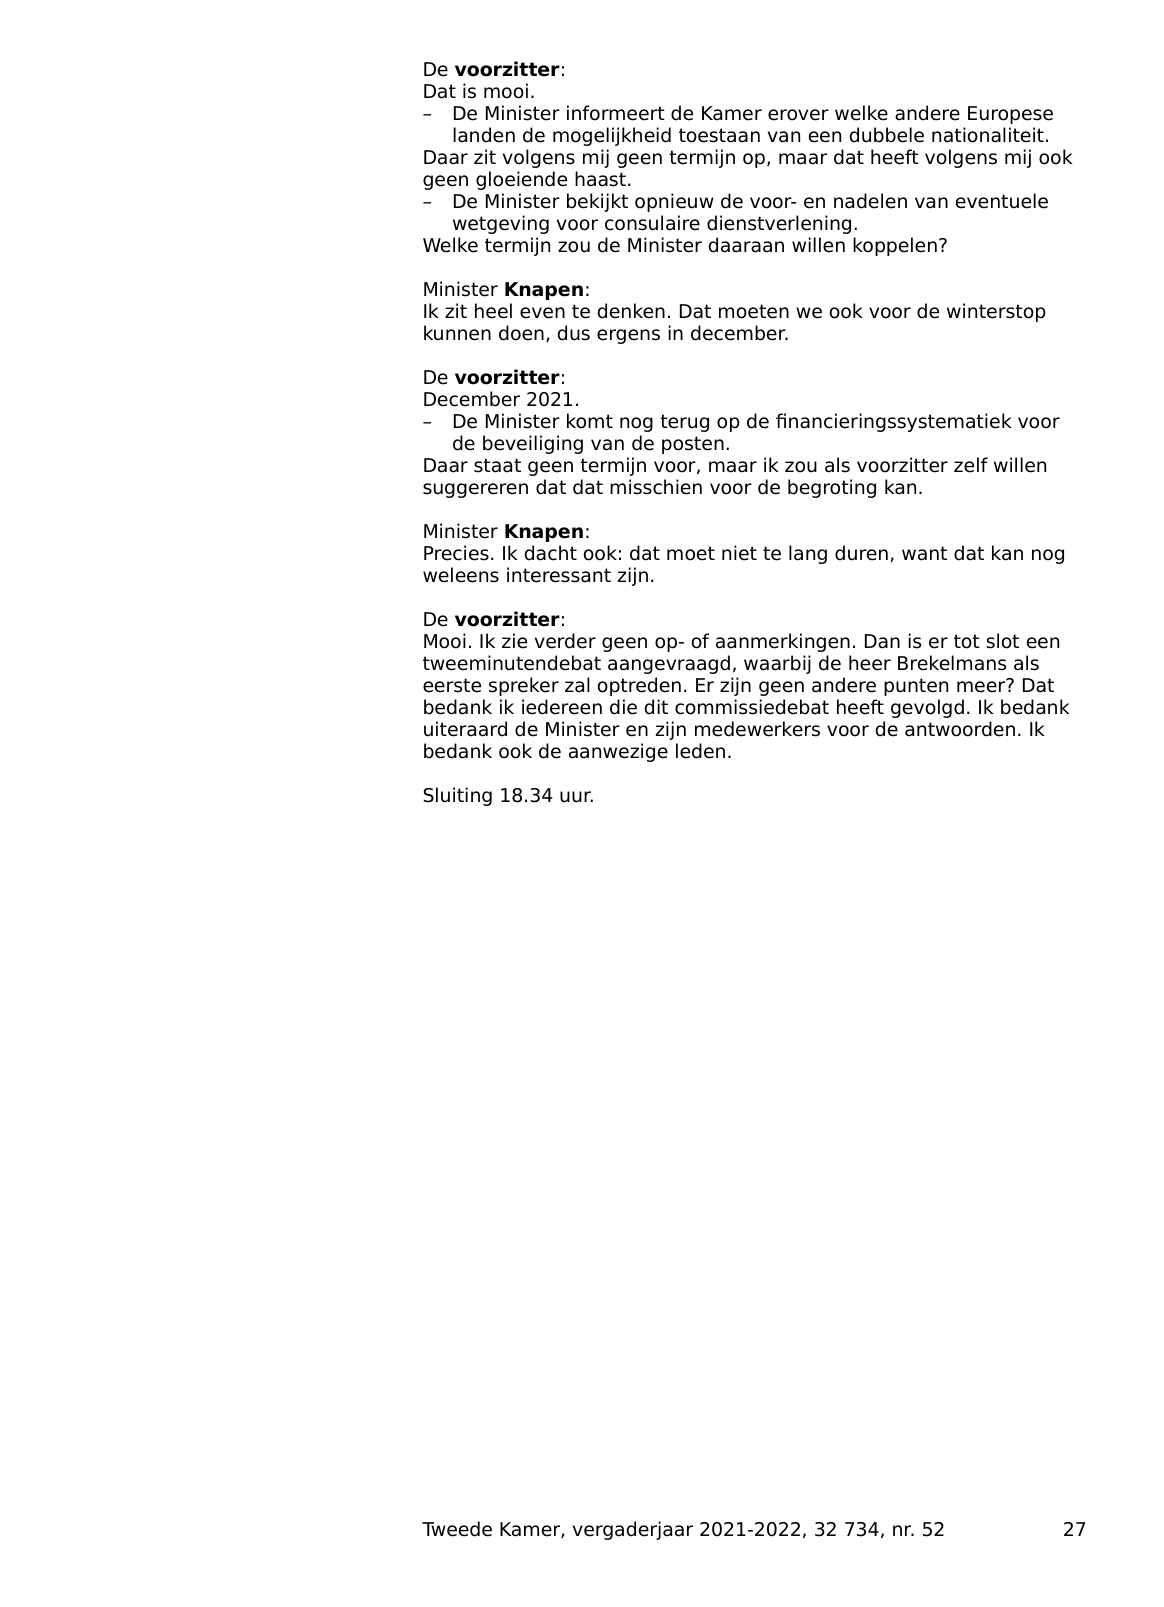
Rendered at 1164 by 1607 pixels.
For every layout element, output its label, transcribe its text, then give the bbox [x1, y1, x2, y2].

text Ik zit heel even te denken. Dat moeten we ook voor de winterstop kunnen doen, dus ergens in december. [422, 301, 1087, 345]
text Sluiting 18.34 uur. [422, 785, 1087, 807]
text Minister Knapen: [422, 279, 1087, 301]
text Daar staat geen termijn voor, maar ik zou als voorzitter zelf willen suggereren dat dat misschien voor de begroting kan. [422, 455, 1087, 499]
text Welke termijn zou de Minister daaraan willen koppelen? [422, 235, 1087, 257]
text – De Minister bekijkt opnieuw de voor- en nadelen van eventuele wetgeving voor consulaire dienstverlening. [422, 191, 1087, 235]
text – De Minister informeert de Kamer erover welke andere Europese landen de mogelijkheid toestaan van een dubbele nationaliteit. [422, 103, 1087, 147]
text Precies. Ik dacht ook: dat moet niet te lang duren, want dat kan nog weleens interessant zijn. [422, 543, 1087, 587]
text December 2021. [422, 389, 1087, 411]
text – De Minister komt nog terug op de financieringssystematiek voor de beveiliging van de posten. [422, 411, 1087, 455]
text Mooi. Ik zie verder geen op- of aanmerkingen. Dan is er tot slot een tweeminutendebat aangevraagd, waarbij de heer Brekelmans als eerste spreker zal optreden. Er zijn geen andere punten meer? Dat bedank ik iedereen die dit commissiedebat heeft gevolgd. Ik bedank uiteraard de Minister en zijn medewerkers voor de antwoorden. Ik bedank ook de aanwezige leden. [422, 631, 1087, 763]
text Minister Knapen: [422, 521, 1087, 543]
text Daar zit volgens mij geen termijn op, maar dat heeft volgens mij ook geen gloeiende haast. [422, 147, 1087, 191]
text De voorzitter: [422, 609, 1087, 631]
text De voorzitter: [422, 59, 1087, 81]
text Dat is mooi. [422, 81, 1087, 103]
text De voorzitter: [422, 367, 1087, 389]
